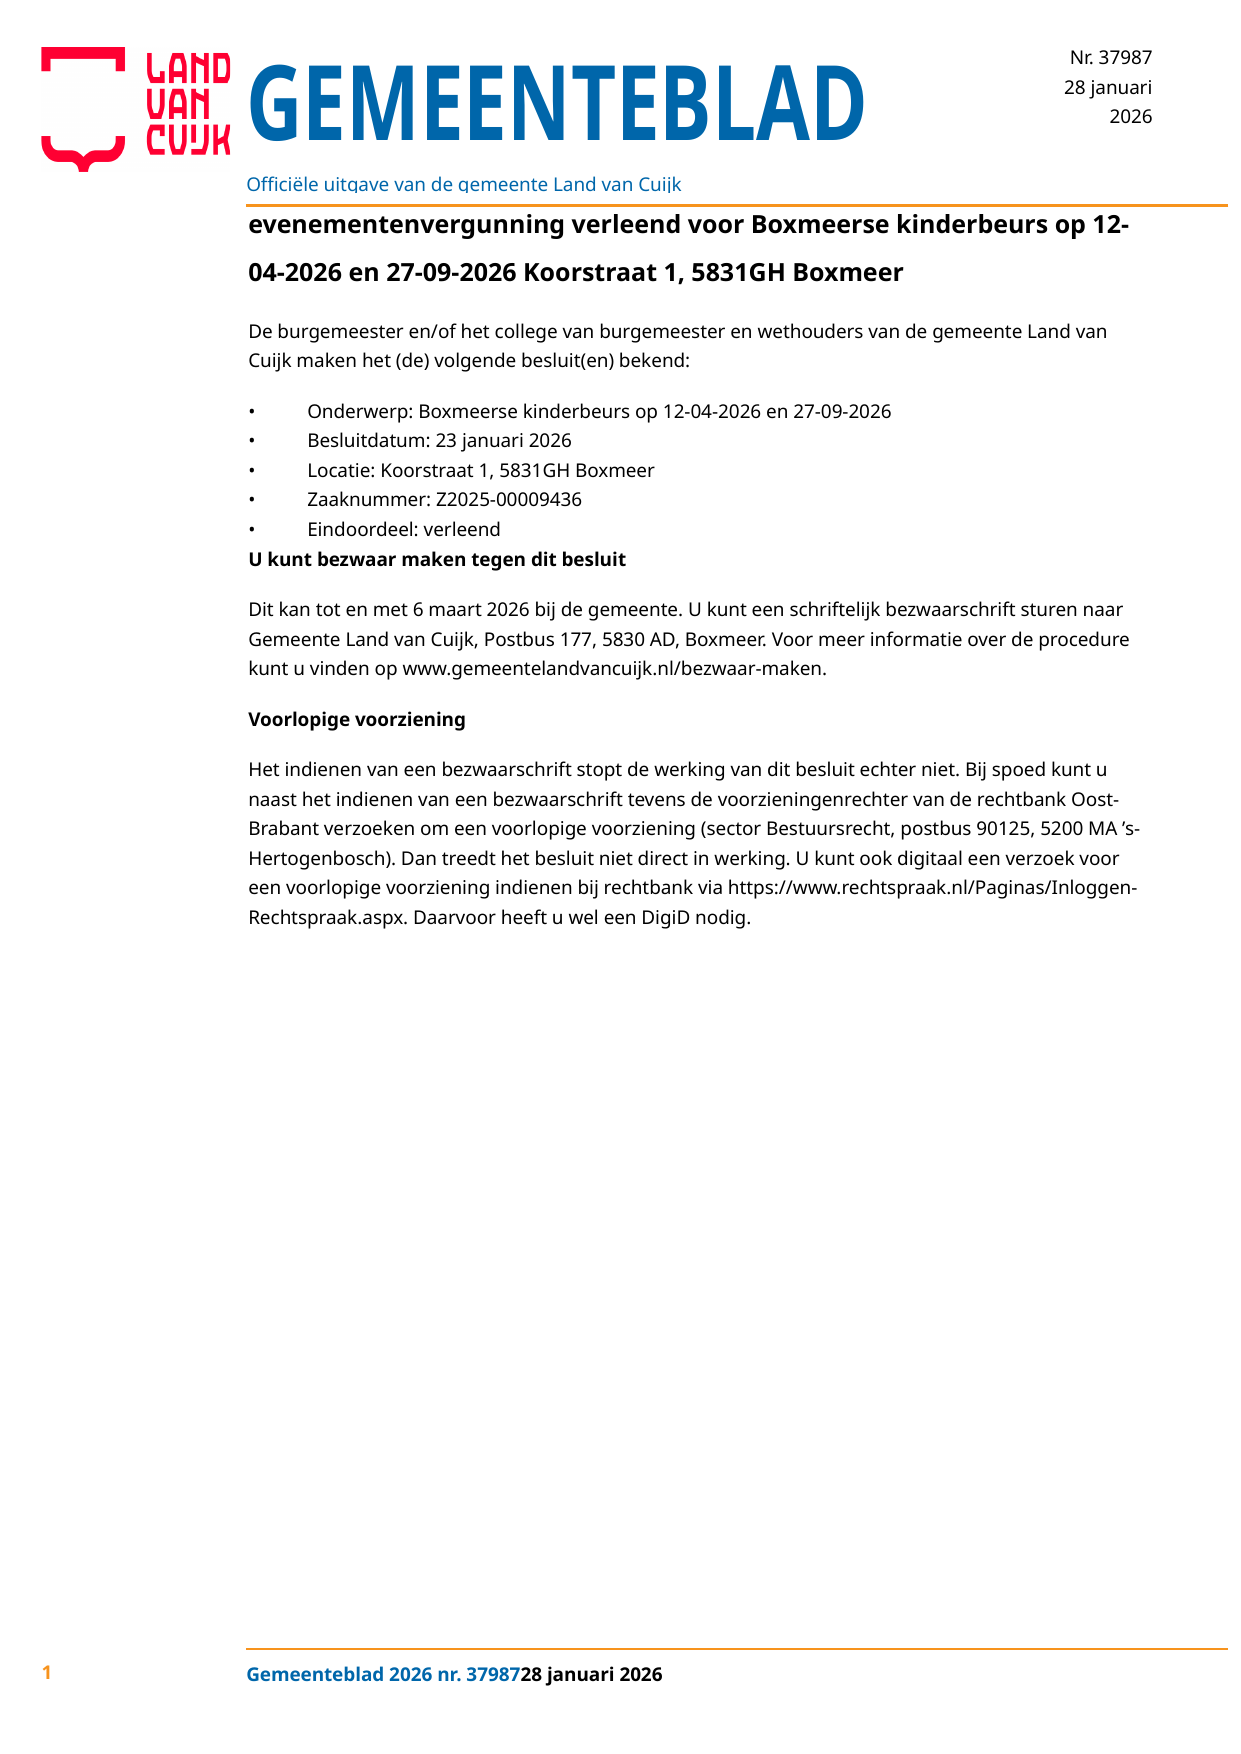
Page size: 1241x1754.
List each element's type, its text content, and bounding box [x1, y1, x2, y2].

list Locatie: Koorstraat 1, 5831GH Boxmeer [248, 457, 1152, 483]
list Besluitdatum: 23 januari 2026 [248, 427, 1152, 453]
text De burgemeester en/of het college van burgemeester en wethouders van de gemeente Land van Cuijk maken het (de) volgende besluit(en) bekend: [248, 318, 1152, 373]
list Zaaknummer: Z2025-00009436 [248, 487, 1152, 512]
text evenementenvergunning verleend voor Boxmeerse kinderbeurs op 12-04-2026 en 27-09-2026 Koorstraat 1, 5831GH Boxmeer [248, 207, 1152, 288]
text Voorlopige voorziening [248, 706, 1152, 732]
text U kunt bezwaar maken tegen dit besluit [248, 546, 1152, 572]
text Het indienen van een bezwaarschrift stopt de werking van dit besluit echter niet. Bij spoed kunt u naast het indienen van een bezwaarschrift tevens de voorzieningenrechter van de rechtbank Oost-Brabant verzoeken om een voorlopige voorziening (sector Bestuursrecht, postbus 90125, 5200 MA ’s-Hertogenbosch). Dan treedt het besluit niet direct in werking. U kunt ook digitaal een verzoek voor een voorlopige voorziening indienen bij rechtbank via https://www.rechtspraak.nl/Paginas/Inloggen-Rechtspraak.aspx. Daarvoor heeft u wel een DigiD nodig. [248, 756, 1152, 930]
text Dit kan tot en met 6 maart 2026 bij de gemeente. U kunt een schriftelijk bezwaarschrift sturen naar Gemeente Land van Cuijk, Postbus 177, 5830 AD, Boxmeer. Voor meer informatie over de procedure kunt u vinden op www.gemeentelandvancuijk.nl/bezwaar-maken. [248, 596, 1152, 681]
list Eindoordeel: verleend [248, 516, 1152, 542]
picture [41, 47, 231, 172]
list Onderwerp: Boxmeerse kinderbeurs op 12-04-2026 en 27-09-2026 [248, 398, 1152, 424]
